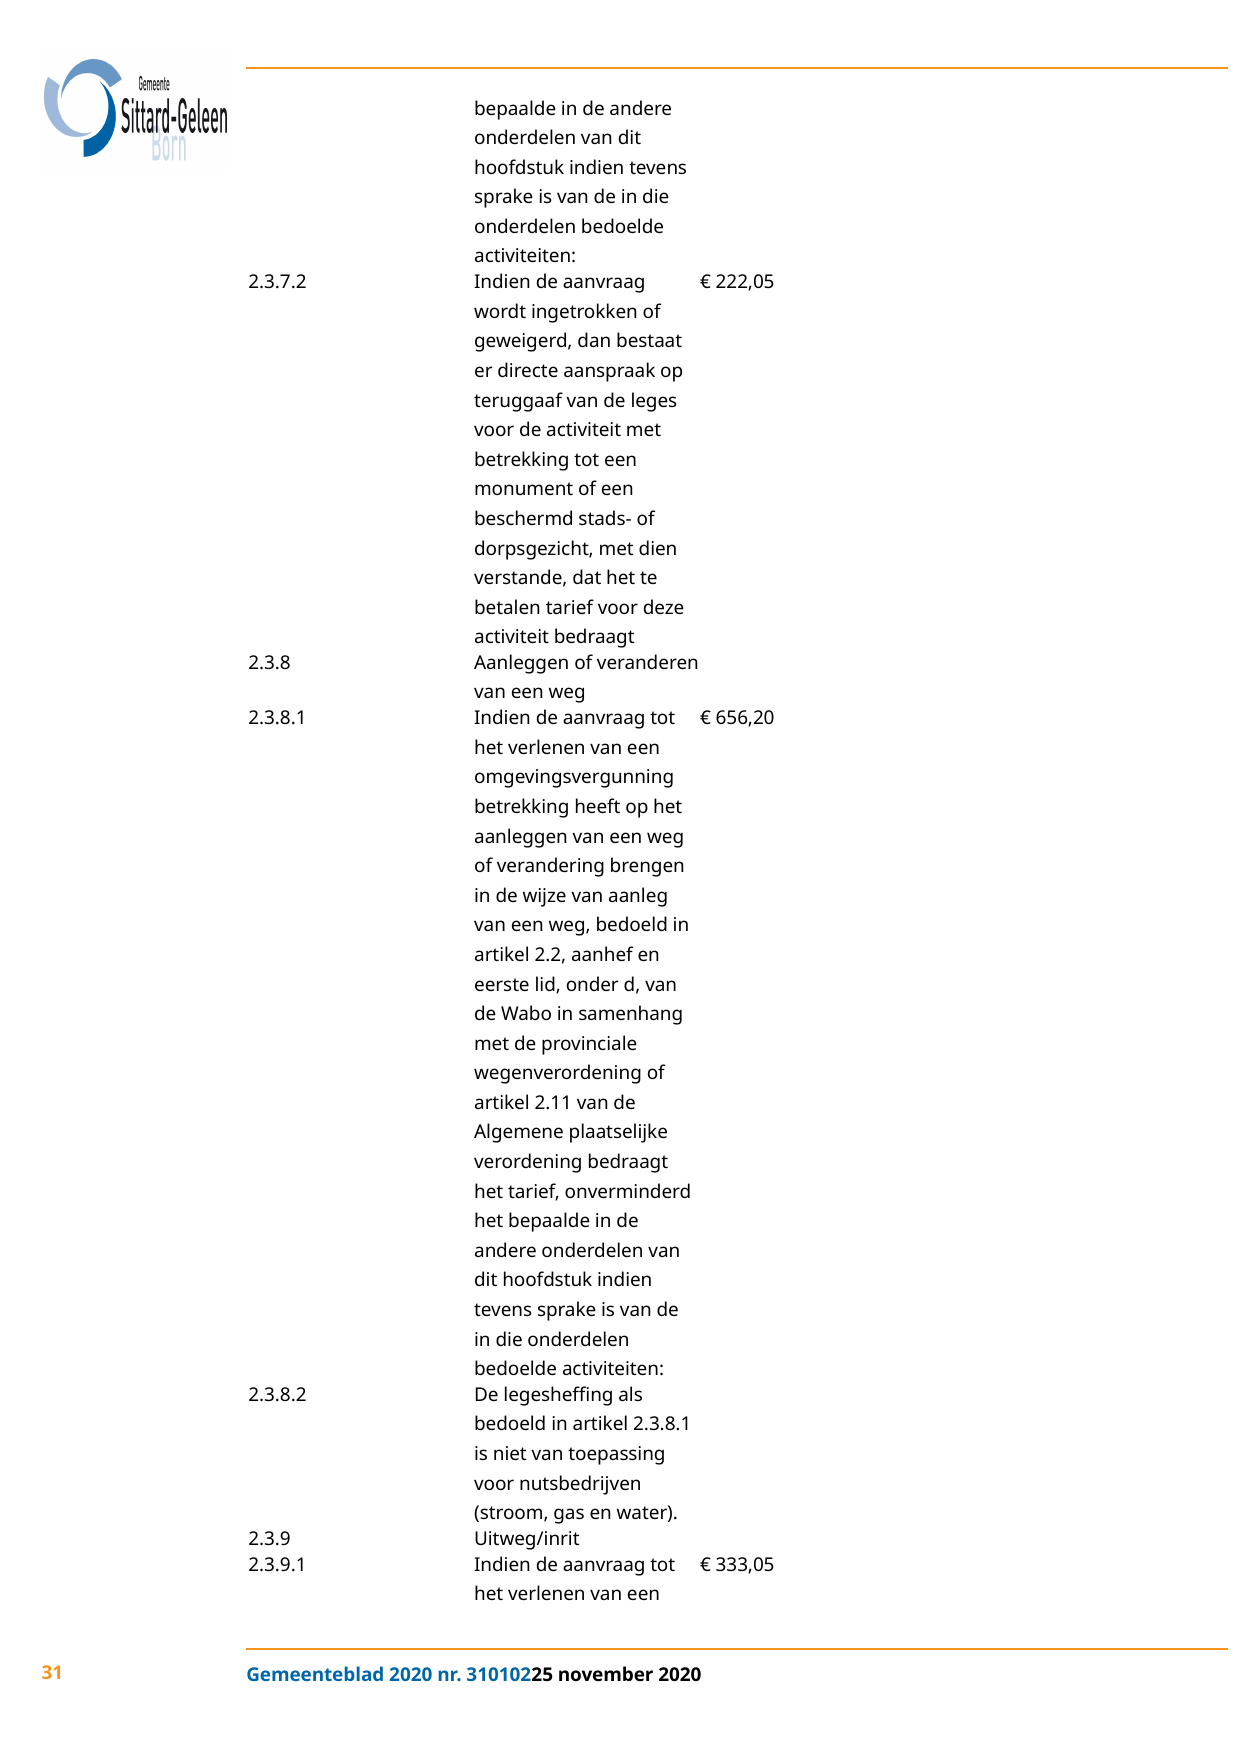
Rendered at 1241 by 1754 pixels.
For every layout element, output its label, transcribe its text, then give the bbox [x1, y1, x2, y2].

table_cell 2.3.8.2 [248, 1381, 474, 1525]
table_cell Indien de aanvraag tot het verlenen van een [474, 1551, 700, 1606]
table_cell 2.3.7.2 [248, 269, 474, 649]
table_cell [926, 649, 1152, 704]
table_cell Indien de aanvraag tot het verlenen van een omgevingsvergunning betrekking heeft op het aanleggen van een weg of verandering brengen in de wijze van aanleg van een weg, bedoeld in artikel 2.2, aanhef en eerste lid, onder d, van de Wabo in samenhang met de provinciale wegenverordening of artikel 2.11 van de Algemene plaatselijke verordening bedraagt het tarief, onverminderd het bepaalde in de andere onderdelen van dit hoofdstuk indien tevens sprake is van de in die onderdelen bedoelde activiteiten: [474, 705, 700, 1381]
table_cell € 222,05 [700, 269, 926, 649]
table_cell [248, 95, 474, 268]
table_cell [700, 1381, 926, 1525]
table_cell [926, 95, 1152, 268]
table_cell 2.3.9 [248, 1525, 474, 1551]
table_cell [700, 1525, 926, 1551]
table_cell 2.3.8.1 [248, 705, 474, 1381]
table_cell bepaalde in de andere onderdelen van dit hoofdstuk indien tevens sprake is van de in die onderdelen bedoelde activiteiten: [474, 95, 700, 268]
table_cell [926, 1525, 1152, 1551]
table_cell Aanleggen of veranderen van een weg [474, 649, 700, 704]
table_cell 2.3.9.1 [248, 1551, 474, 1606]
table_cell De legesheffing als bedoeld in artikel 2.3.8.1 is niet van toepassing voor nutsbedrijven (stroom, gas en water). [474, 1381, 700, 1525]
table_cell [926, 705, 1152, 1381]
table_cell € 333,05 [700, 1551, 926, 1606]
picture [41, 47, 231, 172]
table_cell [700, 649, 926, 704]
table_cell [926, 1381, 1152, 1525]
table_cell Indien de aanvraag wordt ingetrokken of geweigerd, dan bestaat er directe aanspraak op teruggaaf van de leges voor de activiteit met betrekking tot een monument of een beschermd stads- of dorpsgezicht, met dien verstande, dat het te betalen tarief voor deze activiteit bedraagt [474, 269, 700, 649]
table_cell € 656,20 [700, 705, 926, 1381]
table_cell [926, 1551, 1152, 1606]
table_cell [700, 95, 926, 268]
table_cell Uitweg/inrit [474, 1525, 700, 1551]
table_cell [926, 269, 1152, 649]
table_cell 2.3.8 [248, 649, 474, 704]
